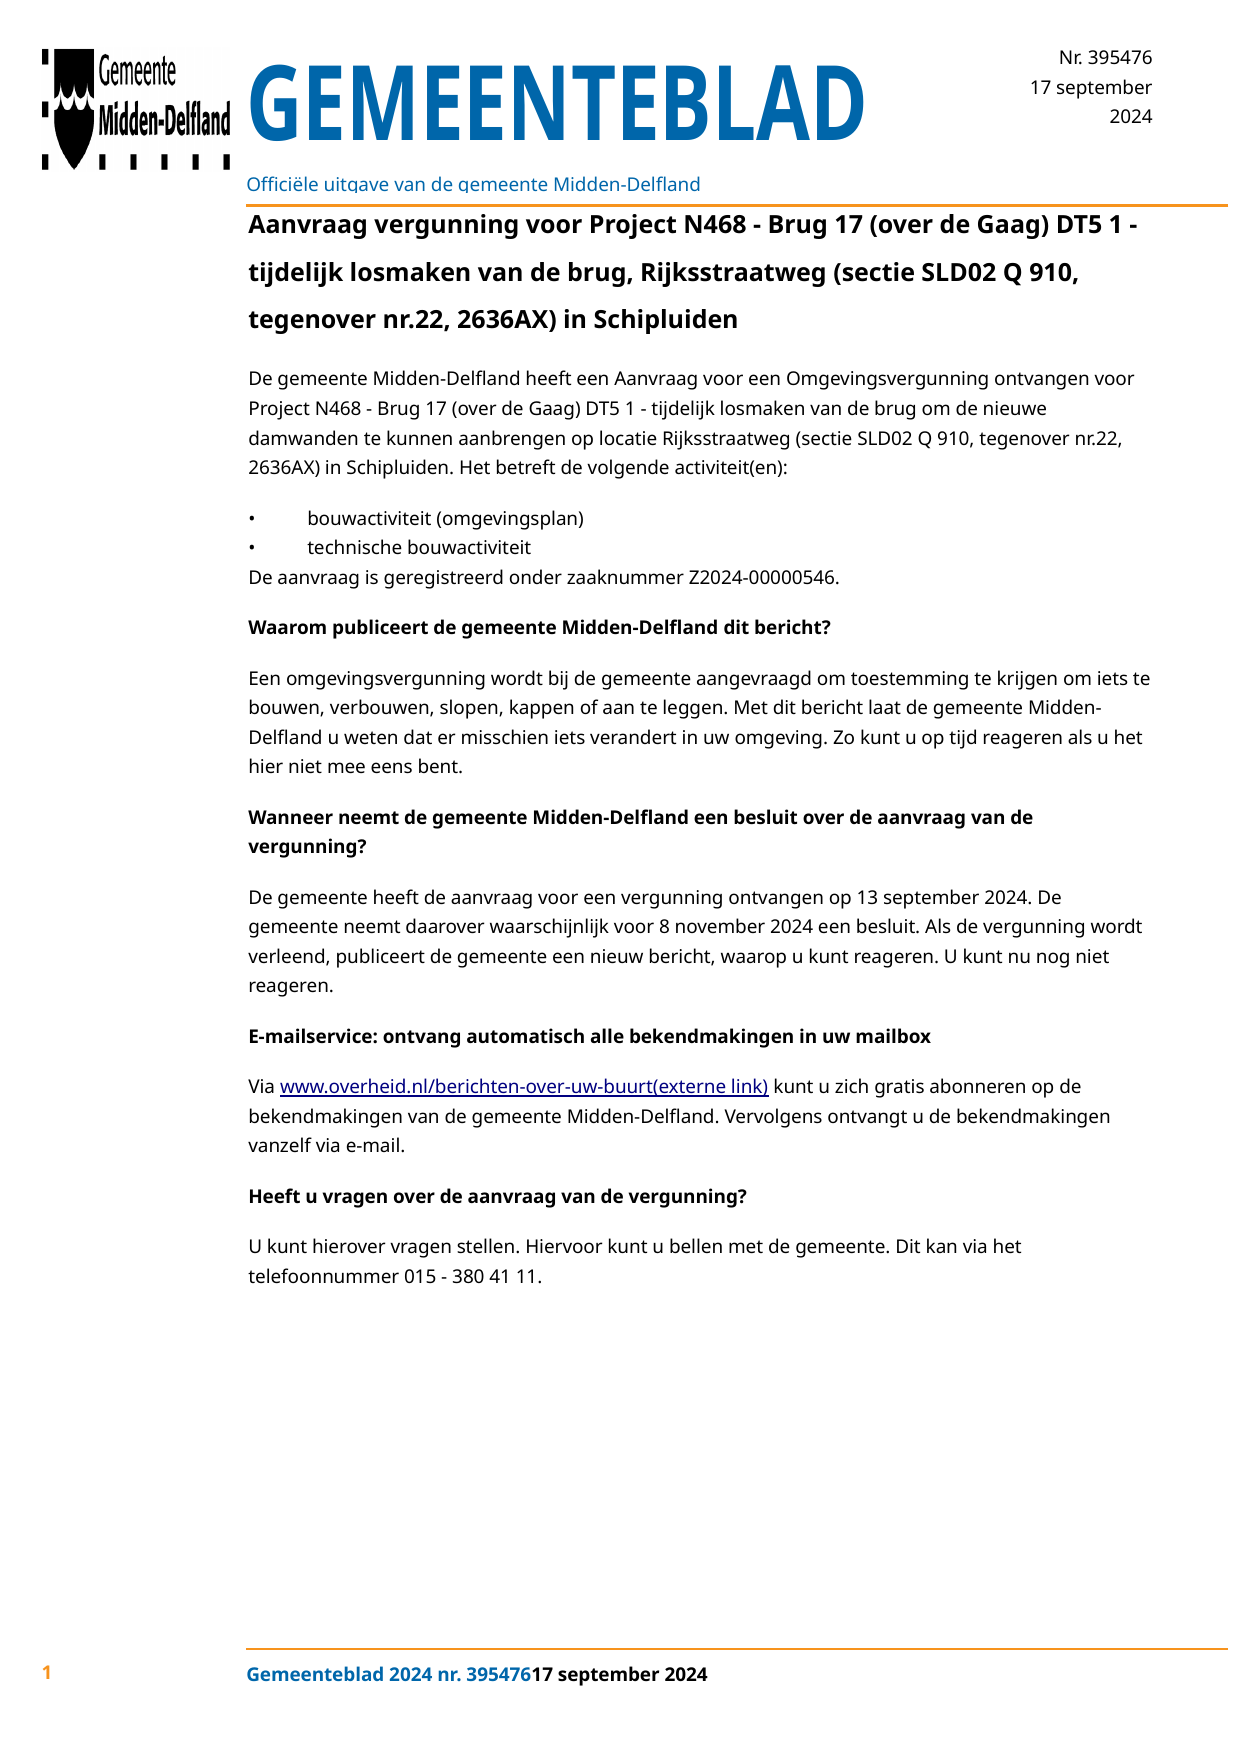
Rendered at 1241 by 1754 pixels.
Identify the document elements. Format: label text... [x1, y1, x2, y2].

text De aanvraag is geregistreerd onder zaaknummer Z2024-00000546. [248, 564, 1152, 589]
text De gemeente heeft de aanvraag voor een vergunning ontvangen op 13 september 2024. De gemeente neemt daarover waarschijnlijk voor 8 november 2024 een besluit. Als de vergunning wordt verleend, publiceert de gemeente een nieuw bericht, waarop u kunt reageren. U kunt nu nog niet reageren. [248, 884, 1152, 998]
text Een omgevingsvergunning wordt bij de gemeente aangevraagd om toestemming te krijgen om iets te bouwen, verbouwen, slopen, kappen of aan te leggen. Met dit bericht laat de gemeente Midden-Delfland u weten dat er misschien iets verandert in uw omgeving. Zo kunt u op tijd reageren als u het hier niet mee eens bent. [248, 665, 1152, 779]
text Wanneer neemt de gemeente Midden-Delfland een besluit over de aanvraag van de vergunning? [248, 804, 1152, 859]
text Waarom publiceert de gemeente Midden-Delfland dit bericht? [248, 614, 1152, 640]
text Via www.overheid.nl/berichten-over-uw-buurt(externe link) kunt u zich gratis abonneren op de bekendmakingen van de gemeente Midden-Delfland. Vervolgens ontvangt u de bekendmakingen vanzelf via e-mail. [248, 1073, 1152, 1158]
text Heeft u vragen over de aanvraag van de vergunning? [248, 1183, 1152, 1209]
picture [41, 47, 231, 172]
text Aanvraag vergunning voor Project N468 - Brug 17 (over de Gaag) DT5 1 - tijdelijk losmaken van de brug, Rijksstraatweg (sectie SLD02 Q 910, tegenover nr.22, 2636AX) in Schipluiden [248, 207, 1152, 336]
list technische bouwactiviteit [248, 534, 1152, 560]
list bouwactiviteit (omgevingsplan) [248, 505, 1152, 530]
text E-mailservice: ontvang automatisch alle bekendmakingen in uw mailbox [248, 1023, 1152, 1049]
text De gemeente Midden-Delfland heeft een Aanvraag voor een Omgevingsvergunning ontvangen voor Project N468 - Brug 17 (over de Gaag) DT5 1 - tijdelijk losmaken van de brug om de nieuwe damwanden te kunnen aanbrengen op locatie Rijksstraatweg (sectie SLD02 Q 910, tegenover nr.22, 2636AX) in Schipluiden. Het betreft de volgende activiteit(en): [248, 366, 1152, 480]
text U kunt hierover vragen stellen. Hiervoor kunt u bellen met de gemeente. Dit kan via het telefoonnummer 015 - 380 41 11. [248, 1233, 1152, 1289]
